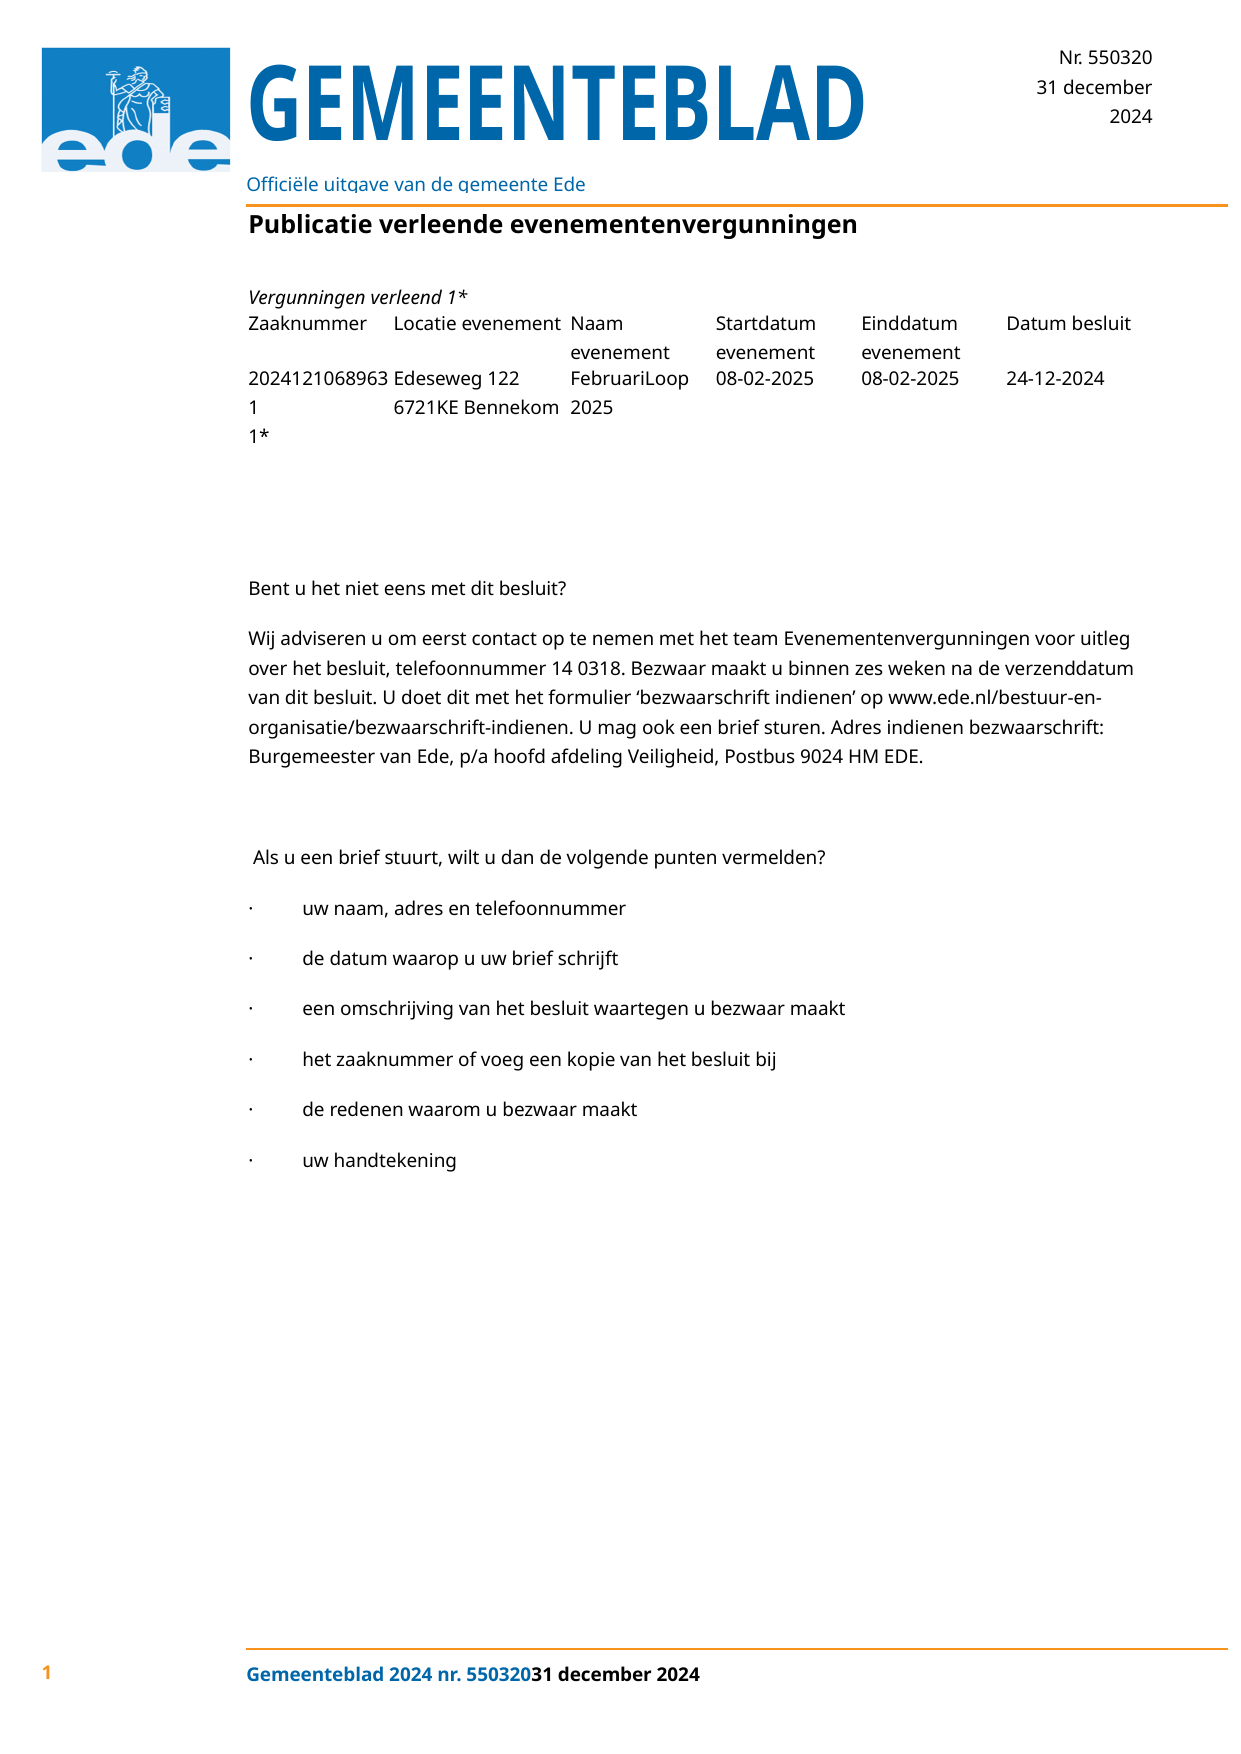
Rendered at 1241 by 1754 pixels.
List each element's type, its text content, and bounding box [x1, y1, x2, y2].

picture [41, 47, 231, 172]
table_cell 20241210689631 [248, 365, 393, 420]
table_header Naam evenement [570, 310, 716, 365]
table_header Zaaknummer [248, 310, 393, 365]
text · uw naam, adres en telefoonnummer [248, 895, 1152, 921]
text Publicatie verleende evenementenvergunningen [248, 207, 1152, 241]
table_header Datum besluit [1006, 310, 1152, 365]
text Bent u het niet eens met dit besluit? [248, 575, 1152, 601]
table_cell FebruariLoop 2025 [570, 365, 716, 420]
text Wij adviseren u om eerst contact op te nemen met het team Evenementenvergunningen voor uitleg over het besluit, telefoonnummer 14 0318. Bezwaar maakt u binnen zes weken na de verzenddatum van dit besluit. U doet dit met het formulier ‘bezwaarschrift indienen’ op www.ede.nl/bestuur-en-organisatie/bezwaarschrift-indienen. U mag ook een brief sturen. Adres indienen bezwaarschrift: Burgemeester van Ede, p/a hoofd afdeling Veiligheid, Postbus 9024 HM EDE. [248, 625, 1152, 769]
text · de redenen waarom u bezwaar maakt [248, 1096, 1152, 1122]
text · een omschrijving van het besluit waartegen u bezwaar maakt [248, 996, 1152, 1021]
text · uw handtekening [248, 1147, 1152, 1173]
table_cell 24-12-2024 [1006, 365, 1152, 420]
table_header Locatie evenement [393, 310, 570, 365]
table_cell 08-02-2025 [861, 365, 1006, 420]
text 1* [248, 423, 1152, 449]
table_header Startdatum evenement [716, 310, 861, 365]
table_cell 08-02-2025 [716, 365, 861, 420]
text Vergunningen verleend 1* [248, 284, 1152, 309]
text Als u een brief stuurt, wilt u dan de volgende punten vermelden? [248, 844, 1152, 870]
text · het zaaknummer of voeg een kopie van het besluit bij [248, 1046, 1152, 1072]
table_header Einddatum evenement [861, 310, 1006, 365]
text · de datum waarop u uw brief schrijft [248, 945, 1152, 971]
table_cell Edeseweg 122 6721KE Bennekom [393, 365, 570, 420]
